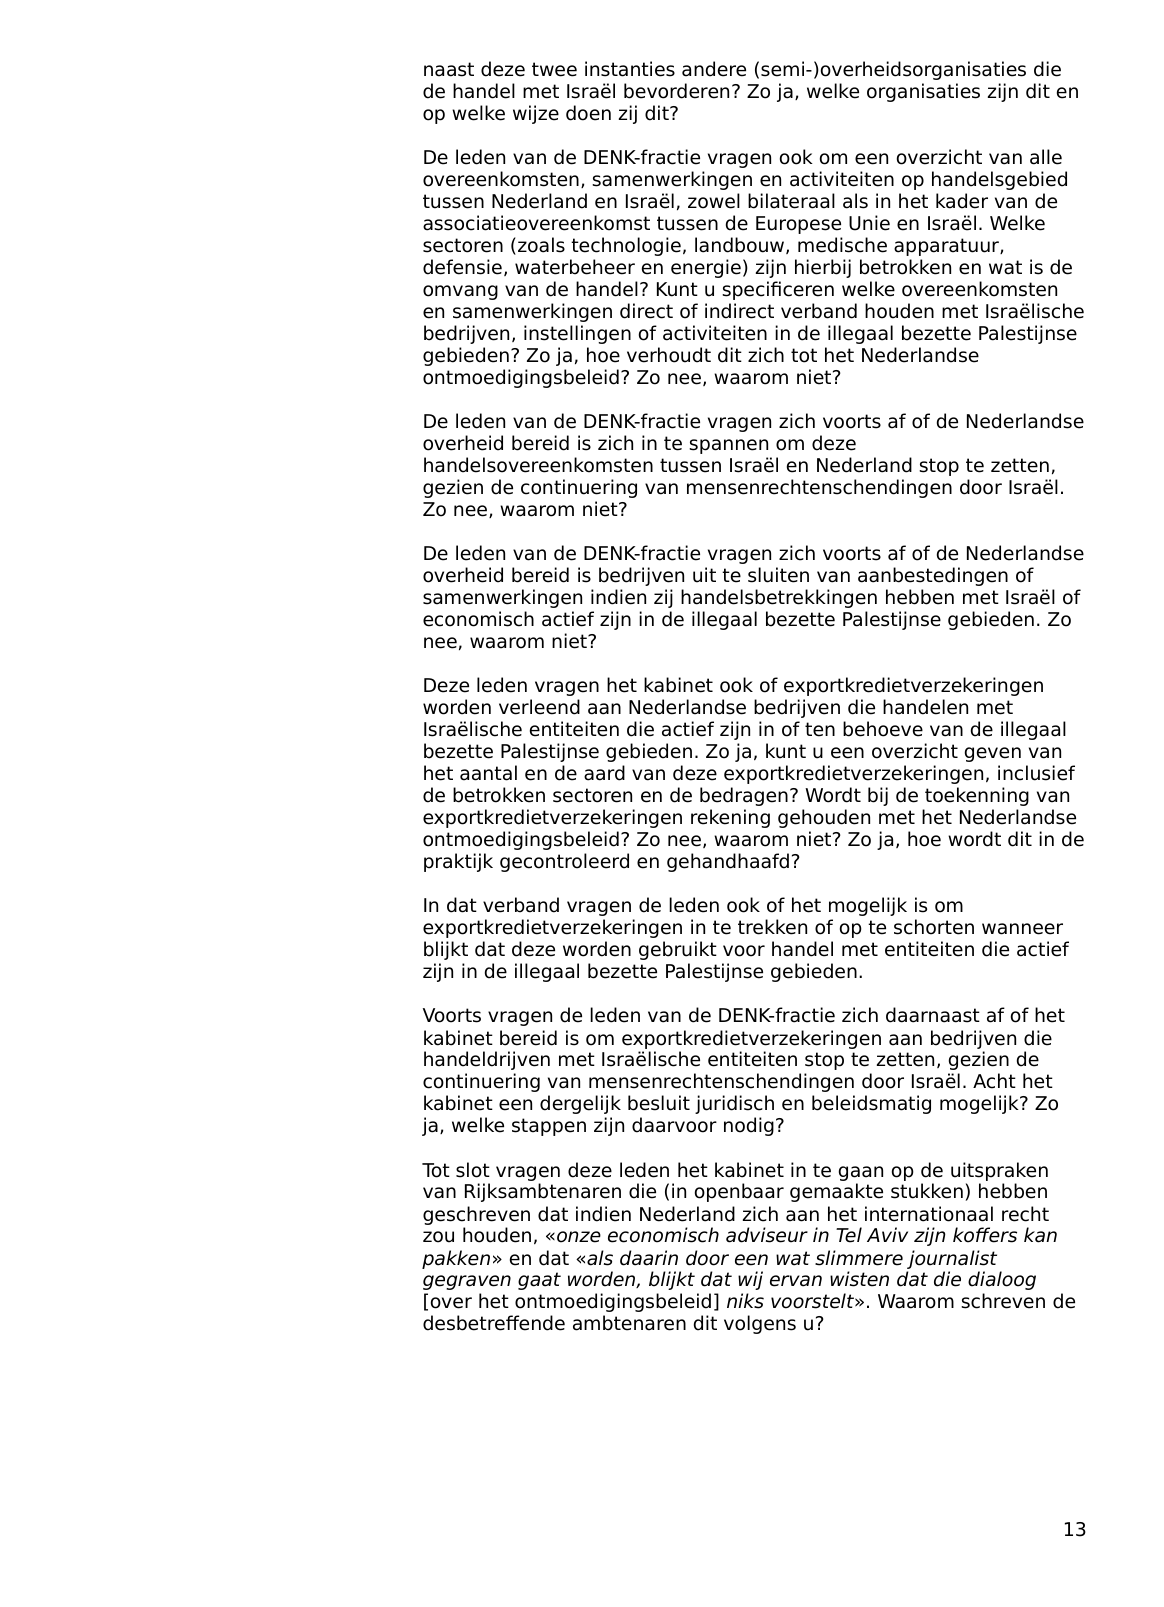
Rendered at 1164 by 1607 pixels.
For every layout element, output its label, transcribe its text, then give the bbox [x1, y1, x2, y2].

text Voorts vragen de leden van de DENK-fractie zich daarnaast af of het kabinet bereid is om exportkredietverzekeringen aan bedrijven die handeldrijven met Israëlische entiteiten stop te zetten, gezien de continuering van mensenrechtenschendingen door Israël. Acht het kabinet een dergelijk besluit juridisch en beleidsmatig mogelijk? Zo ja, welke stappen zijn daarvoor nodig? [422, 1005, 1087, 1137]
text De leden van de DENK-fractie vragen ook om een overzicht van alle overeenkomsten, samenwerkingen en activiteiten op handelsgebied tussen Nederland en Israël, zowel bilateraal als in het kader van de associatieovereenkomst tussen de Europese Unie en Israël. Welke sectoren (zoals technologie, landbouw, medische apparatuur, defensie, waterbeheer en energie) zijn hierbij betrokken en wat is de omvang van de handel? Kunt u specificeren welke overeenkomsten en samenwerkingen direct of indirect verband houden met Israëlische bedrijven, instellingen of activiteiten in de illegaal bezette Palestijnse gebieden? Zo ja, hoe verhoudt dit zich tot het Nederlandse ontmoedigingsbeleid? Zo nee, waarom niet? [422, 147, 1087, 389]
text naast deze twee instanties andere (semi-)overheidsorganisaties die de handel met Israël bevorderen? Zo ja, welke organisaties zijn dit en op welke wijze doen zij dit? [422, 59, 1087, 125]
text Deze leden vragen het kabinet ook of exportkredietverzekeringen worden verleend aan Nederlandse bedrijven die handelen met Israëlische entiteiten die actief zijn in of ten behoeve van de illegaal bezette Palestijnse gebieden. Zo ja, kunt u een overzicht geven van het aantal en de aard van deze exportkredietverzekeringen, inclusief de betrokken sectoren en de bedragen? Wordt bij de toekenning van exportkredietverzekeringen rekening gehouden met het Nederlandse ontmoedigingsbeleid? Zo nee, waarom niet? Zo ja, hoe wordt dit in de praktijk gecontroleerd en gehandhaafd? [422, 675, 1087, 873]
text De leden van de DENK-fractie vragen zich voorts af of de Nederlandse overheid bereid is zich in te spannen om deze handelsovereenkomsten tussen Israël en Nederland stop te zetten, gezien de continuering van mensenrechtenschendingen door Israël. Zo nee, waarom niet? [422, 411, 1087, 521]
text In dat verband vragen de leden ook of het mogelijk is om exportkredietverzekeringen in te trekken of op te schorten wanneer blijkt dat deze worden gebruikt voor handel met entiteiten die actief zijn in de illegaal bezette Palestijnse gebieden. [422, 895, 1087, 983]
text De leden van de DENK-fractie vragen zich voorts af of de Nederlandse overheid bereid is bedrijven uit te sluiten van aanbestedingen of samenwerkingen indien zij handelsbetrekkingen hebben met Israël of economisch actief zijn in de illegaal bezette Palestijnse gebieden. Zo nee, waarom niet? [422, 543, 1087, 653]
text Tot slot vragen deze leden het kabinet in te gaan op de uitspraken van Rijksambtenaren die (in openbaar gemaakte stukken) hebben geschreven dat indien Nederland zich aan het internationaal recht zou houden, «onze economisch adviseur in Tel Aviv zijn koffers kan pakken» en dat «als daarin door een wat slimmere journalist gegraven gaat worden, blijkt dat wij ervan wisten dat die dialoog [over het ontmoedigingsbeleid] niks voorstelt». Waarom schreven de desbetreffende ambtenaren dit volgens u? [422, 1159, 1087, 1335]
